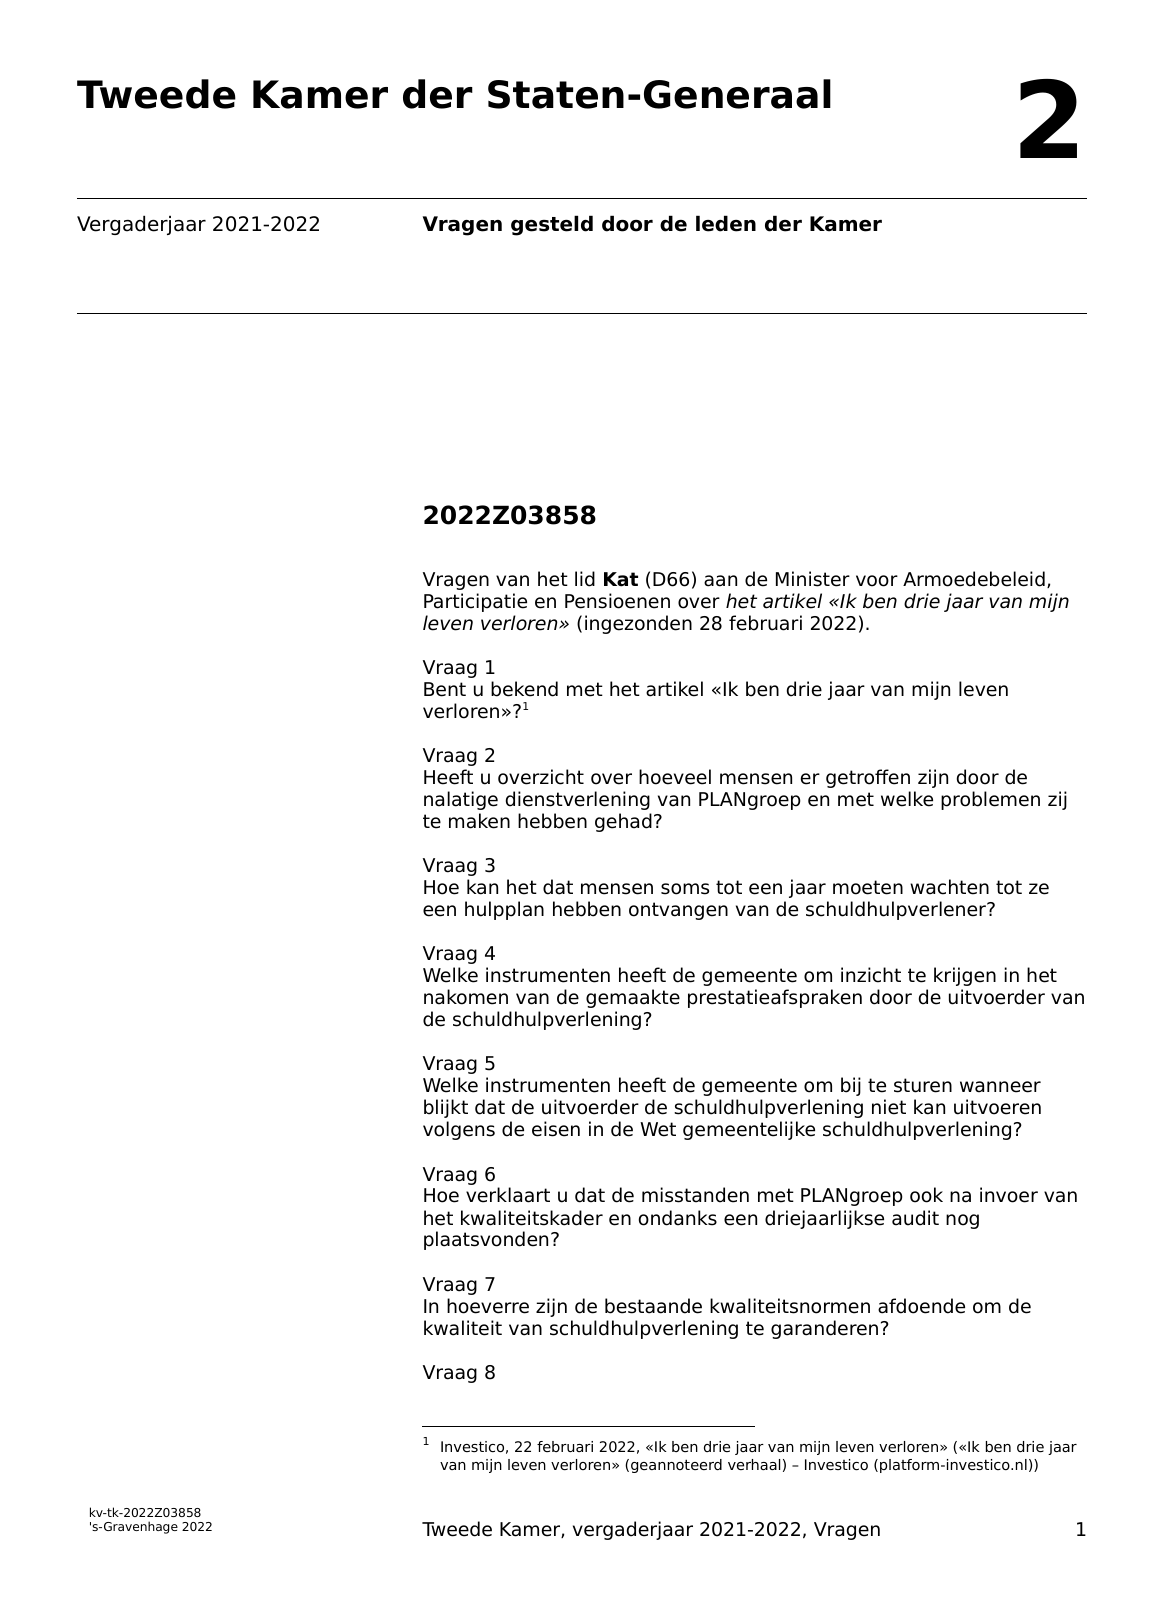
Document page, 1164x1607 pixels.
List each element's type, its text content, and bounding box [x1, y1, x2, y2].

table_header 2 [886, 59, 1087, 198]
text Hoe kan het dat mensen soms tot een jaar moeten wachten tot ze een hulpplan hebben ontvangen van de schuldhulpverlener? [422, 877, 1087, 921]
text Heeft u overzicht over hoeveel mensen er getroffen zijn door de nalatige dienstverlening van PLANgroep en met welke problemen zij te maken hebben gehad? [422, 767, 1087, 833]
text 's-Gravenhage 2022 [88, 1520, 323, 1534]
text Vraag 7 [422, 1273, 1087, 1296]
text Bent u bekend met het artikel «Ik ben drie jaar van mijn leven verloren»? [422, 679, 1087, 723]
table_cell Vergaderjaar 2021-2022 [77, 199, 422, 313]
text Vraag 3 [422, 855, 1087, 877]
table_cell Vragen gesteld door de leden der Kamer [422, 199, 1087, 313]
text Welke instrumenten heeft de gemeente om bij te sturen wanneer blijkt dat de uitvoerder de schuldhulpverlening niet kan uitvoeren volgens de eisen in de Wet gemeentelijke schuldhulpverlening? [422, 1075, 1087, 1141]
text Investico, 22 februari 2022, «Ik ben drie jaar van mijn leven verloren» («Ik ben drie jaar van mijn leven verloren» (geannoteerd verhaal) – Investico (platform-investico.nl)) [422, 1435, 1087, 1474]
text Vragen van het lid Kat (D66) aan de Minister voor Armoedebeleid, Participatie en Pensioenen over het artikel «Ik ben drie jaar van mijn leven verloren» (ingezonden 28 februari 2022). [422, 569, 1087, 635]
text Vraag 4 [422, 943, 1087, 965]
table_header Tweede Kamer der Staten-Generaal [77, 59, 886, 198]
text Vraag 1 [422, 657, 1087, 679]
text Hoe verklaart u dat de misstanden met PLANgroep ook na invoer van het kwaliteitskader en ondanks een driejaarlijkse audit nog plaatsvonden? [422, 1185, 1087, 1251]
text In hoeverre zijn de bestaande kwaliteitsnormen afdoende om de kwaliteit van schuldhulpverlening te garanderen? [422, 1296, 1087, 1339]
text Vraag 6 [422, 1163, 1087, 1185]
text kv-tk-2022Z03858 [88, 1506, 323, 1520]
text Vraag 8 [422, 1362, 1087, 1384]
text Welke instrumenten heeft de gemeente om inzicht te krijgen in het nakomen van de gemaakte prestatieafspraken door de uitvoerder van de schuldhulpverlening? [422, 965, 1087, 1031]
text Vraag 2 [422, 745, 1087, 767]
text 2022Z03858 [422, 501, 1087, 531]
text Vraag 5 [422, 1053, 1087, 1075]
